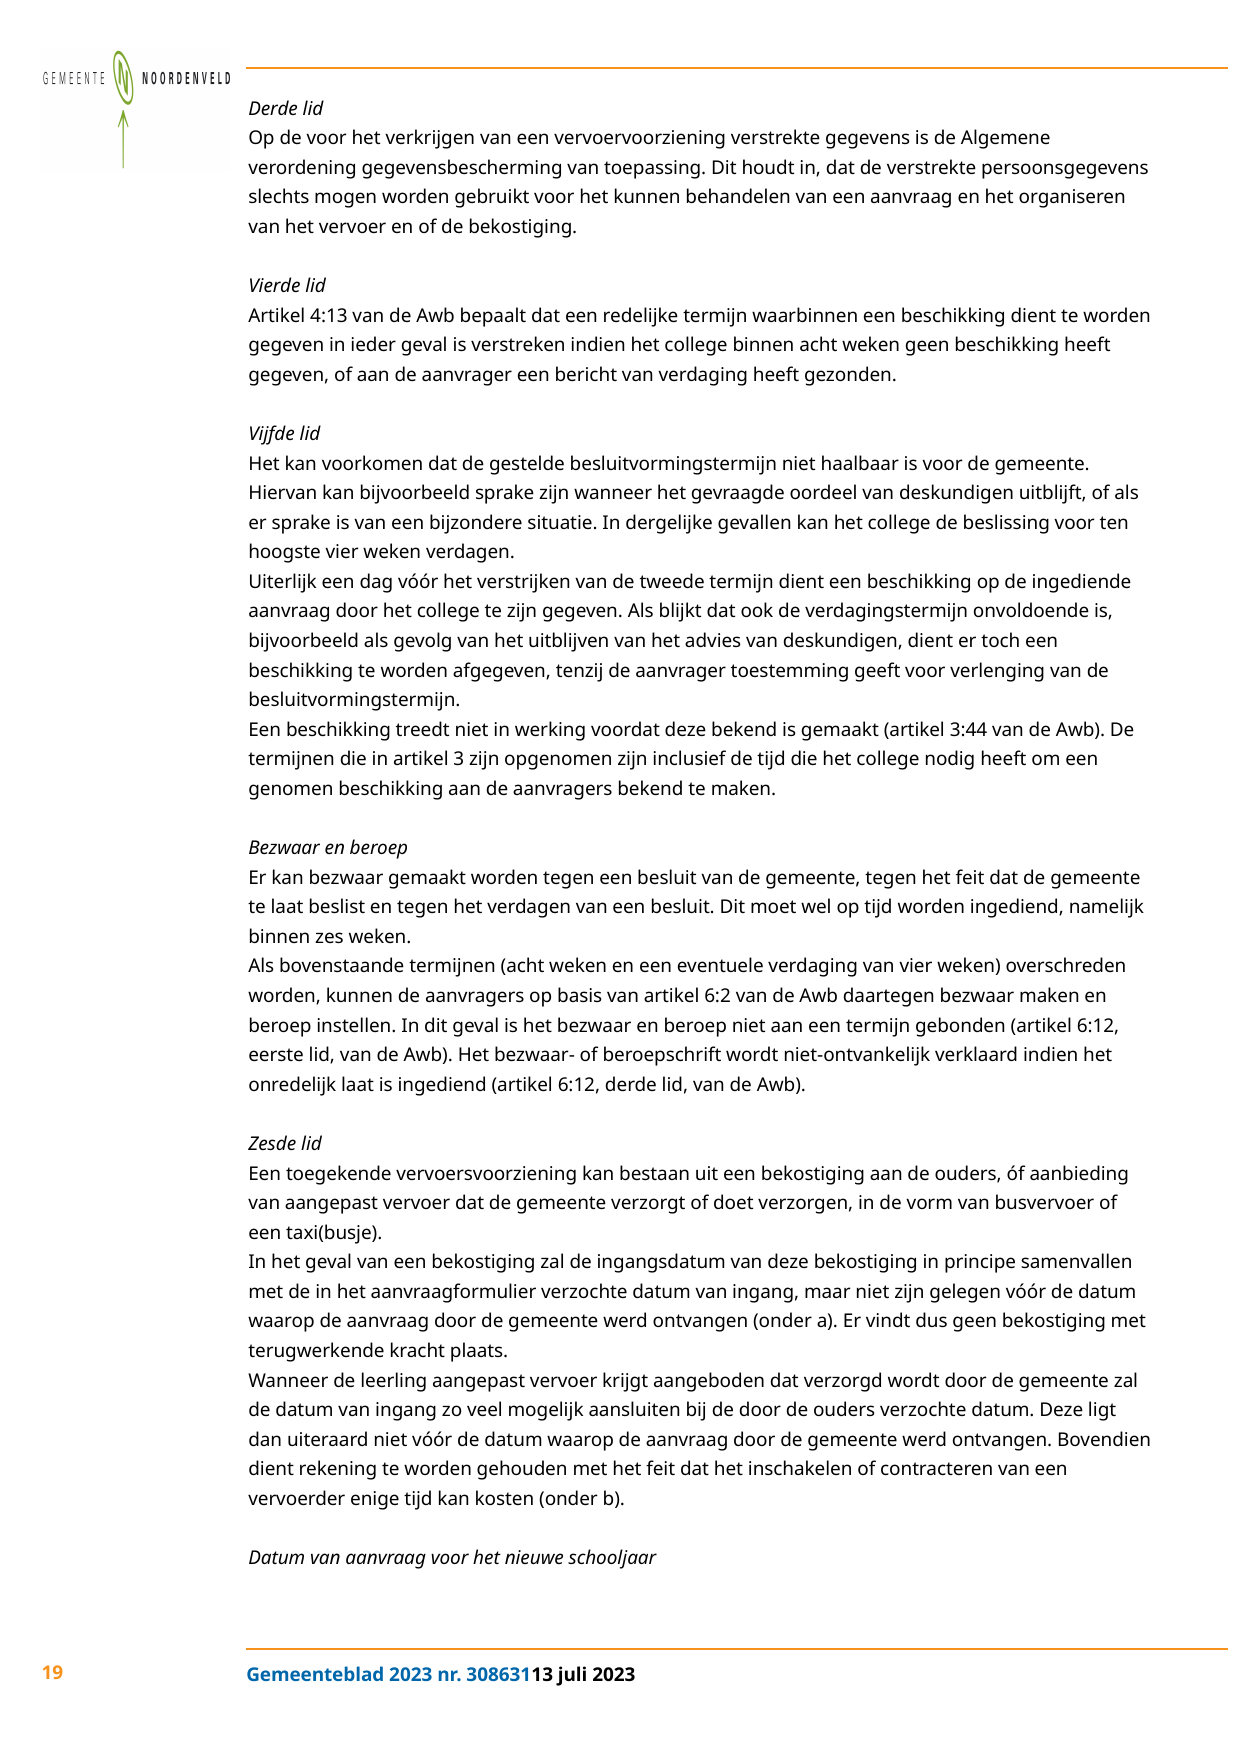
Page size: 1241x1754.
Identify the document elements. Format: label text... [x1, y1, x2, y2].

text Een beschikking treedt niet in werking voordat deze bekend is gemaakt (artikel 3:44 van de Awb). De termijnen die in artikel 3 zijn opgenomen zijn inclusief de tijd die het college nodig heeft om een genomen beschikking aan de aanvragers bekend te maken. [248, 716, 1152, 801]
text Zesde lid [248, 1130, 1152, 1156]
text Een toegekende vervoersvoorziening kan bestaan uit een bekostiging aan de ouders, óf aanbieding van aangepast vervoer dat de gemeente verzorgt of doet verzorgen, in de vorm van busvervoer of een taxi(busje). [248, 1160, 1152, 1245]
picture [41, 47, 231, 172]
text In het geval van een bekostiging zal de ingangsdatum van deze bekostiging in principe samenvallen met de in het aanvraagformulier verzochte datum van ingang, maar niet zijn gelegen vóór de datum waarop de aanvraag door de gemeente werd ontvangen (onder a). Er vindt dus geen bekostiging met terugwerkende kracht plaats. [248, 1248, 1152, 1363]
text Op de voor het verkrijgen van een vervoervoorziening verstrekte gegevens is de Algemene verordening gegevensbescherming van toepassing. Dit houdt in, dat de verstrekte persoonsgegevens slechts mogen worden gebruikt voor het kunnen behandelen van een aanvraag en het organiseren van het vervoer en of de bekostiging. [248, 124, 1152, 239]
text Wanneer de leerling aangepast vervoer krijgt aangeboden dat verzorgd wordt door de gemeente zal de datum van ingang zo veel mogelijk aansluiten bij de door de ouders verzochte datum. Deze ligt dan uiteraard niet vóór de datum waarop de aanvraag door de gemeente werd ontvangen. Bovendien dient rekening te worden gehouden met het feit dat het inschakelen of contracteren van een vervoerder enige tijd kan kosten (onder b). [248, 1367, 1152, 1511]
text Derde lid [248, 95, 1152, 121]
text Als bovenstaande termijnen (acht weken en een eventuele verdaging van vier weken) overschreden worden, kunnen de aanvragers op basis van artikel 6:2 van de Awb daartegen bezwaar maken en beroep instellen. In dit geval is het bezwaar en beroep niet aan een termijn gebonden (artikel 6:12, eerste lid, van de Awb). Het bezwaar- of beroepschrift wordt niet-ontvankelijk verklaard indien het onredelijk laat is ingediend (artikel 6:12, derde lid, van de Awb). [248, 953, 1152, 1097]
text Er kan bezwaar gemaakt worden tegen een besluit van de gemeente, tegen het feit dat de gemeente te laat beslist en tegen het verdagen van een besluit. Dit moet wel op tijd worden ingediend, namelijk binnen zes weken. [248, 864, 1152, 949]
text Vierde lid [248, 272, 1152, 298]
text Artikel 4:13 van de Awb bepaalt dat een redelijke termijn waarbinnen een beschikking dient te worden gegeven in ieder geval is verstreken indien het college binnen acht weken geen beschikking heeft gegeven, of aan de aanvrager een bericht van verdaging heeft gezonden. [248, 302, 1152, 387]
text Vijfde lid [248, 420, 1152, 446]
text Datum van aanvraag voor het nieuwe schooljaar [248, 1544, 1152, 1570]
text Het kan voorkomen dat de gestelde besluitvormingstermijn niet haalbaar is voor de gemeente. Hiervan kan bijvoorbeeld sprake zijn wanneer het gevraagde oordeel van deskundigen uitblijft, of als er sprake is van een bijzondere situatie. In dergelijke gevallen kan het college de beslissing voor ten hoogste vier weken verdagen. [248, 450, 1152, 564]
text Bezwaar en beroep [248, 834, 1152, 860]
text Uiterlijk een dag vóór het verstrijken van de tweede termijn dient een beschikking op de ingediende aanvraag door het college te zijn gegeven. Als blijkt dat ook de verdagingstermijn onvoldoende is, bijvoorbeeld als gevolg van het uitblijven van het advies van deskundigen, dient er toch een beschikking te worden afgegeven, tenzij de aanvrager toestemming geeft voor verlenging van de besluitvormingstermijn. [248, 568, 1152, 712]
